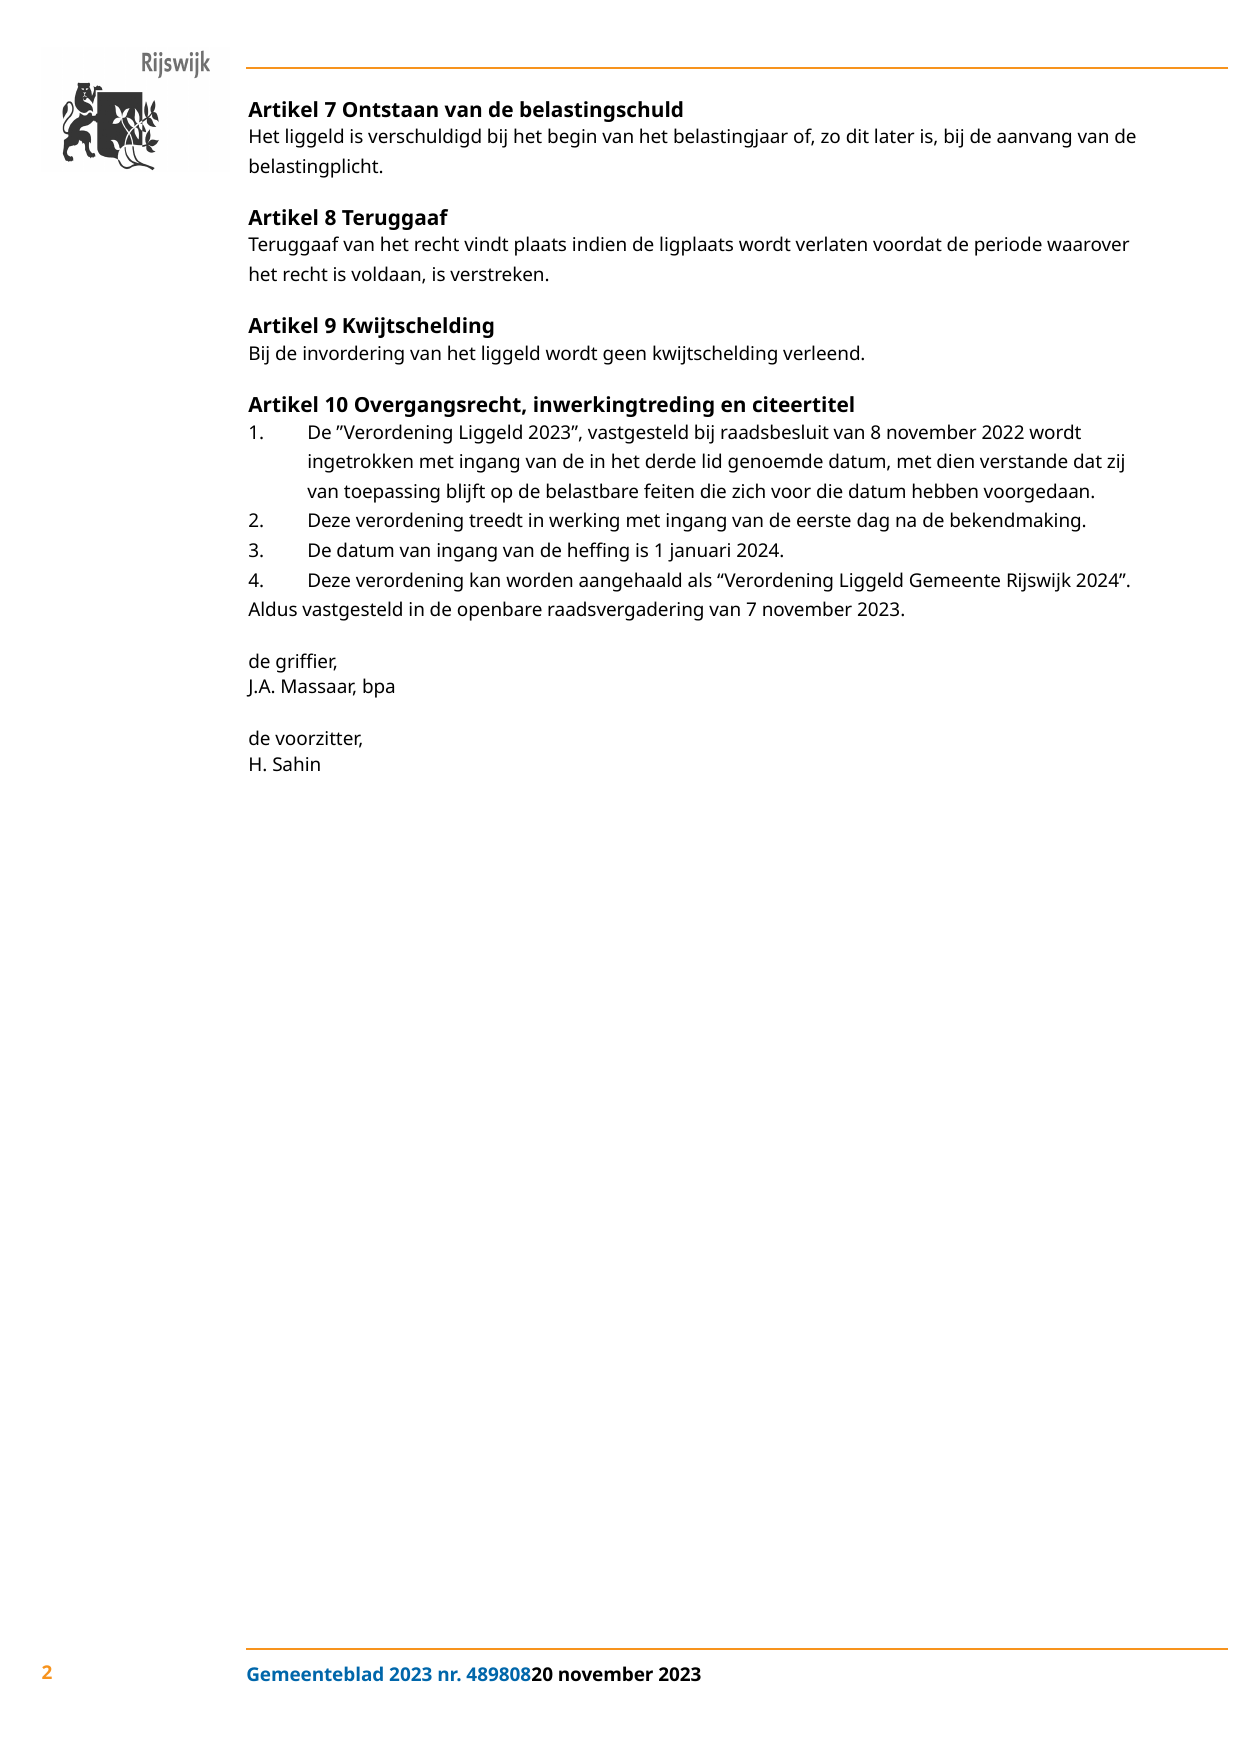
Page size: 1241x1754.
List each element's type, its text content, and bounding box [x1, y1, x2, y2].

text Artikel 10 Overgangsrecht, inwerkingtreding en citeertitel [248, 391, 1152, 419]
list De ”Verordening Liggeld 2023”, vastgesteld bij raadsbesluit van 8 november 2022 wordt ingetrokken met ingang van de in het derde lid genoemde datum, met dien verstande dat zij van toepassing blijft op de belastbare feiten die zich voor die datum hebben voorgedaan. [248, 419, 1152, 504]
list Deze verordening treedt in werking met ingang van de eerste dag na de bekendmaking. [248, 508, 1152, 533]
text Artikel 8 Teruggaaf [248, 203, 1152, 232]
text J.A. Massaar, bpa [248, 674, 1152, 699]
list De datum van ingang van de heffing is 1 januari 2024. [248, 537, 1152, 563]
text Het liggeld is verschuldigd bij het begin van het belastingjaar of, zo dit later is, bij de aanvang van de belastingplicht. [248, 123, 1152, 178]
picture [41, 47, 231, 172]
text Artikel 9 Kwijtschelding [248, 312, 1152, 340]
list Deze verordening kan worden aangehaald als “Verordening Liggeld Gemeente Rijswijk 2024”. [248, 567, 1152, 593]
text H. Sahin [248, 751, 1152, 777]
text Artikel 7 Ontstaan van de belastingschuld [248, 95, 1152, 123]
text de voorzitter, [248, 725, 1152, 751]
text de griffier, [248, 648, 1152, 674]
text Bij de invordering van het liggeld wordt geen kwijtschelding verleend. [248, 340, 1152, 366]
text Teruggaaf van het recht vindt plaats indien de ligplaats wordt verlaten voordat de periode waarover het recht is voldaan, is verstreken. [248, 232, 1152, 287]
text Aldus vastgesteld in de openbare raadsvergadering van 7 november 2023. [248, 596, 1152, 622]
